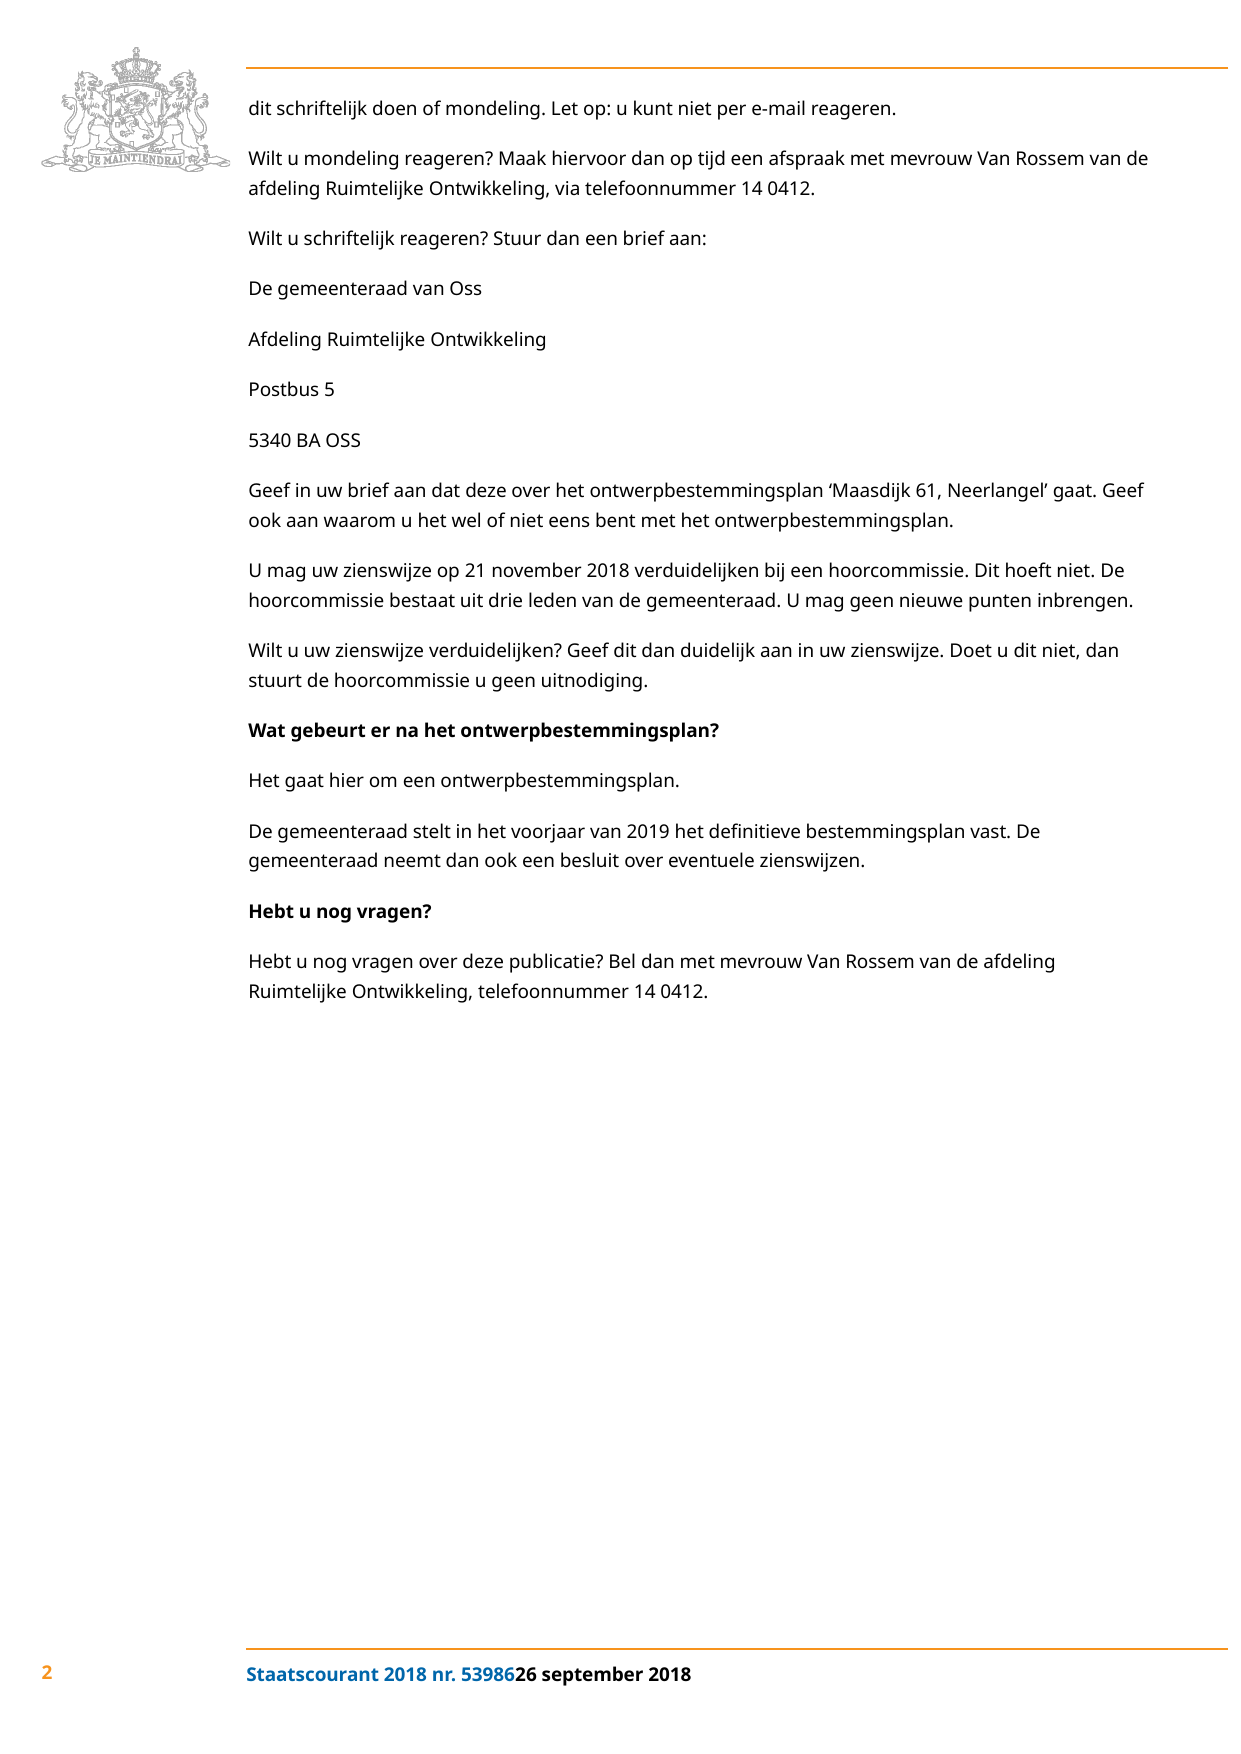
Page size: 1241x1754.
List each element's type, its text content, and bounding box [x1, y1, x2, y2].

text Hebt u nog vragen? [248, 898, 1152, 924]
text Postbus 5 [248, 376, 1152, 402]
text De gemeenteraad stelt in het voorjaar van 2019 het definitieve bestemmingsplan vast. De gemeenteraad neemt dan ook een besluit over eventuele zienswijzen. [248, 818, 1152, 873]
text dit schriftelijk doen of mondeling. Let op: u kunt niet per e-mail reageren. [248, 95, 1152, 121]
text U mag uw zienswijze op 21 november 2018 verduidelijken bij een hoorcommissie. Dit hoeft niet. De hoorcommissie bestaat uit drie leden van de gemeenteraad. U mag geen nieuwe punten inbrengen. [248, 557, 1152, 613]
text Het gaat hier om een ontwerpbestemmingsplan. [248, 768, 1152, 793]
text Geef in uw brief aan dat deze over het ontwerpbestemmingsplan ‘Maasdijk 61, Neerlangel’ gaat. Geef ook aan waarom u het wel of niet eens bent met het ontwerpbestemmingsplan. [248, 477, 1152, 533]
text 5340 BA OSS [248, 427, 1152, 453]
text Wat gebeurt er na het ontwerpbestemmingsplan? [248, 717, 1152, 743]
text Afdeling Ruimtelijke Ontwikkeling [248, 326, 1152, 352]
text Wilt u schriftelijk reageren? Stuur dan een brief aan: [248, 225, 1152, 251]
text Wilt u mondeling reageren? Maak hiervoor dan op tijd een afspraak met mevrouw Van Rossem van de afdeling Ruimtelijke Ontwikkeling, via telefoonnummer 14 0412. [248, 145, 1152, 201]
text De gemeenteraad van Oss [248, 276, 1152, 301]
picture [41, 47, 231, 172]
text Wilt u uw zienswijze verduidelijken? Geef dit dan duidelijk aan in uw zienswijze. Doet u dit niet, dan stuurt de hoorcommissie u geen uitnodiging. [248, 637, 1152, 693]
text Hebt u nog vragen over deze publicatie? Bel dan met mevrouw Van Rossem van de afdeling Ruimtelijke Ontwikkeling, telefoonnummer 14 0412. [248, 948, 1152, 1004]
